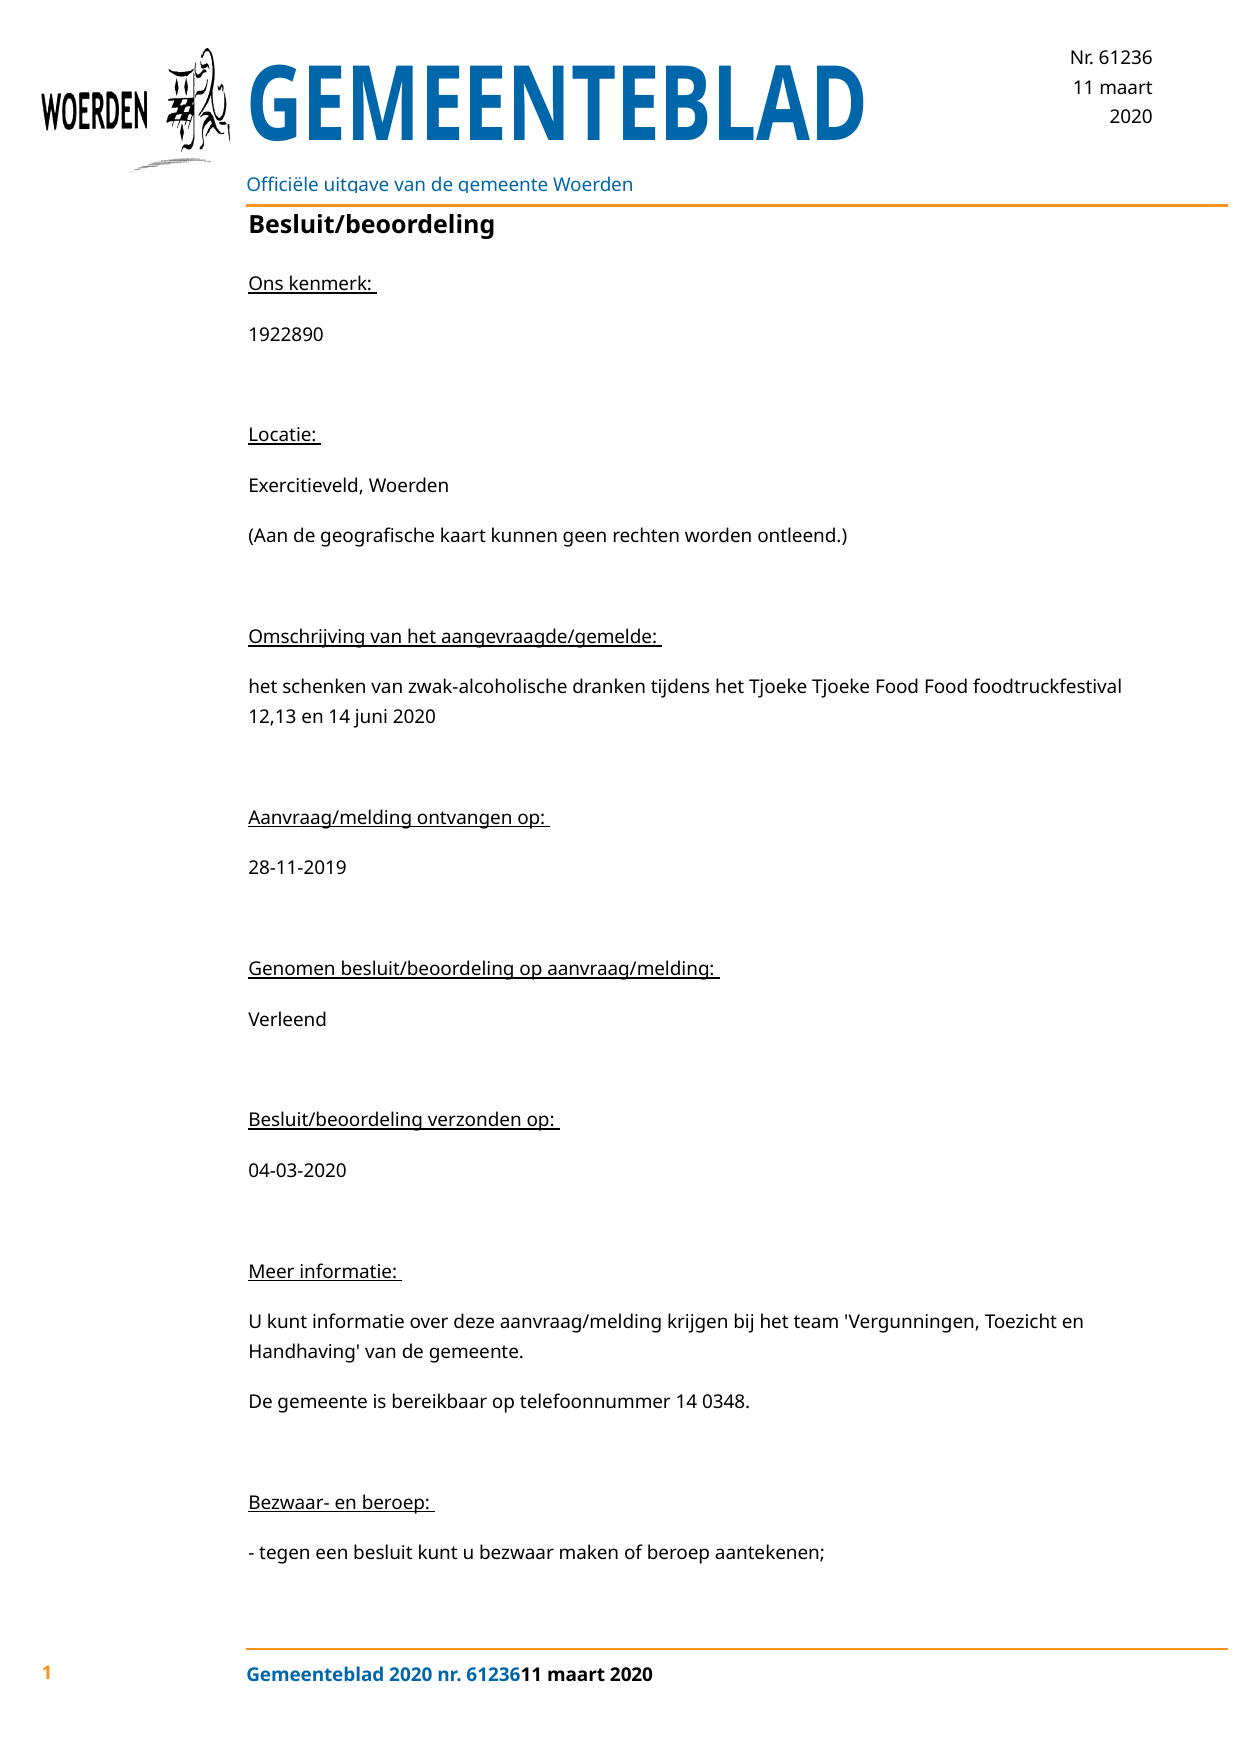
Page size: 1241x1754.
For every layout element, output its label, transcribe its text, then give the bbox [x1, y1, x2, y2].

text Locatie: [248, 422, 1152, 447]
text De gemeente is bereikbaar op telefoonnummer 14 0348. [248, 1388, 1152, 1414]
text Genomen besluit/beoordeling op aanvraag/melding: [248, 955, 1152, 981]
text Omschrijving van het aangevraagde/gemelde: [248, 623, 1152, 649]
text U kunt informatie over deze aanvraag/melding krijgen bij het team 'Vergunningen, Toezicht en Handhaving' van de gemeente. [248, 1308, 1152, 1363]
text Verleend [248, 1006, 1152, 1031]
picture [41, 47, 231, 172]
text Ons kenmerk: [248, 270, 1152, 296]
text Besluit/beoordeling verzonden op: [248, 1107, 1152, 1132]
text 1922890 [248, 321, 1152, 346]
text 28-11-2019 [248, 854, 1152, 880]
text Aanvraag/melding ontvangen op: [248, 804, 1152, 830]
text Besluit/beoordeling [248, 207, 1152, 241]
text Bezwaar- en beroep: [248, 1489, 1152, 1515]
text (Aan de geografische kaart kunnen geen rechten worden ontleend.) [248, 522, 1152, 548]
text het schenken van zwak-alcoholische dranken tijdens het Tjoeke Tjoeke Food Food foodtruckfestival 12,13 en 14 juni 2020 [248, 674, 1152, 729]
text Exercitieveld, Woerden [248, 472, 1152, 498]
text - tegen een besluit kunt u bezwaar maken of beroep aantekenen; [248, 1539, 1152, 1565]
text Meer informatie: [248, 1258, 1152, 1283]
text 04-03-2020 [248, 1157, 1152, 1183]
